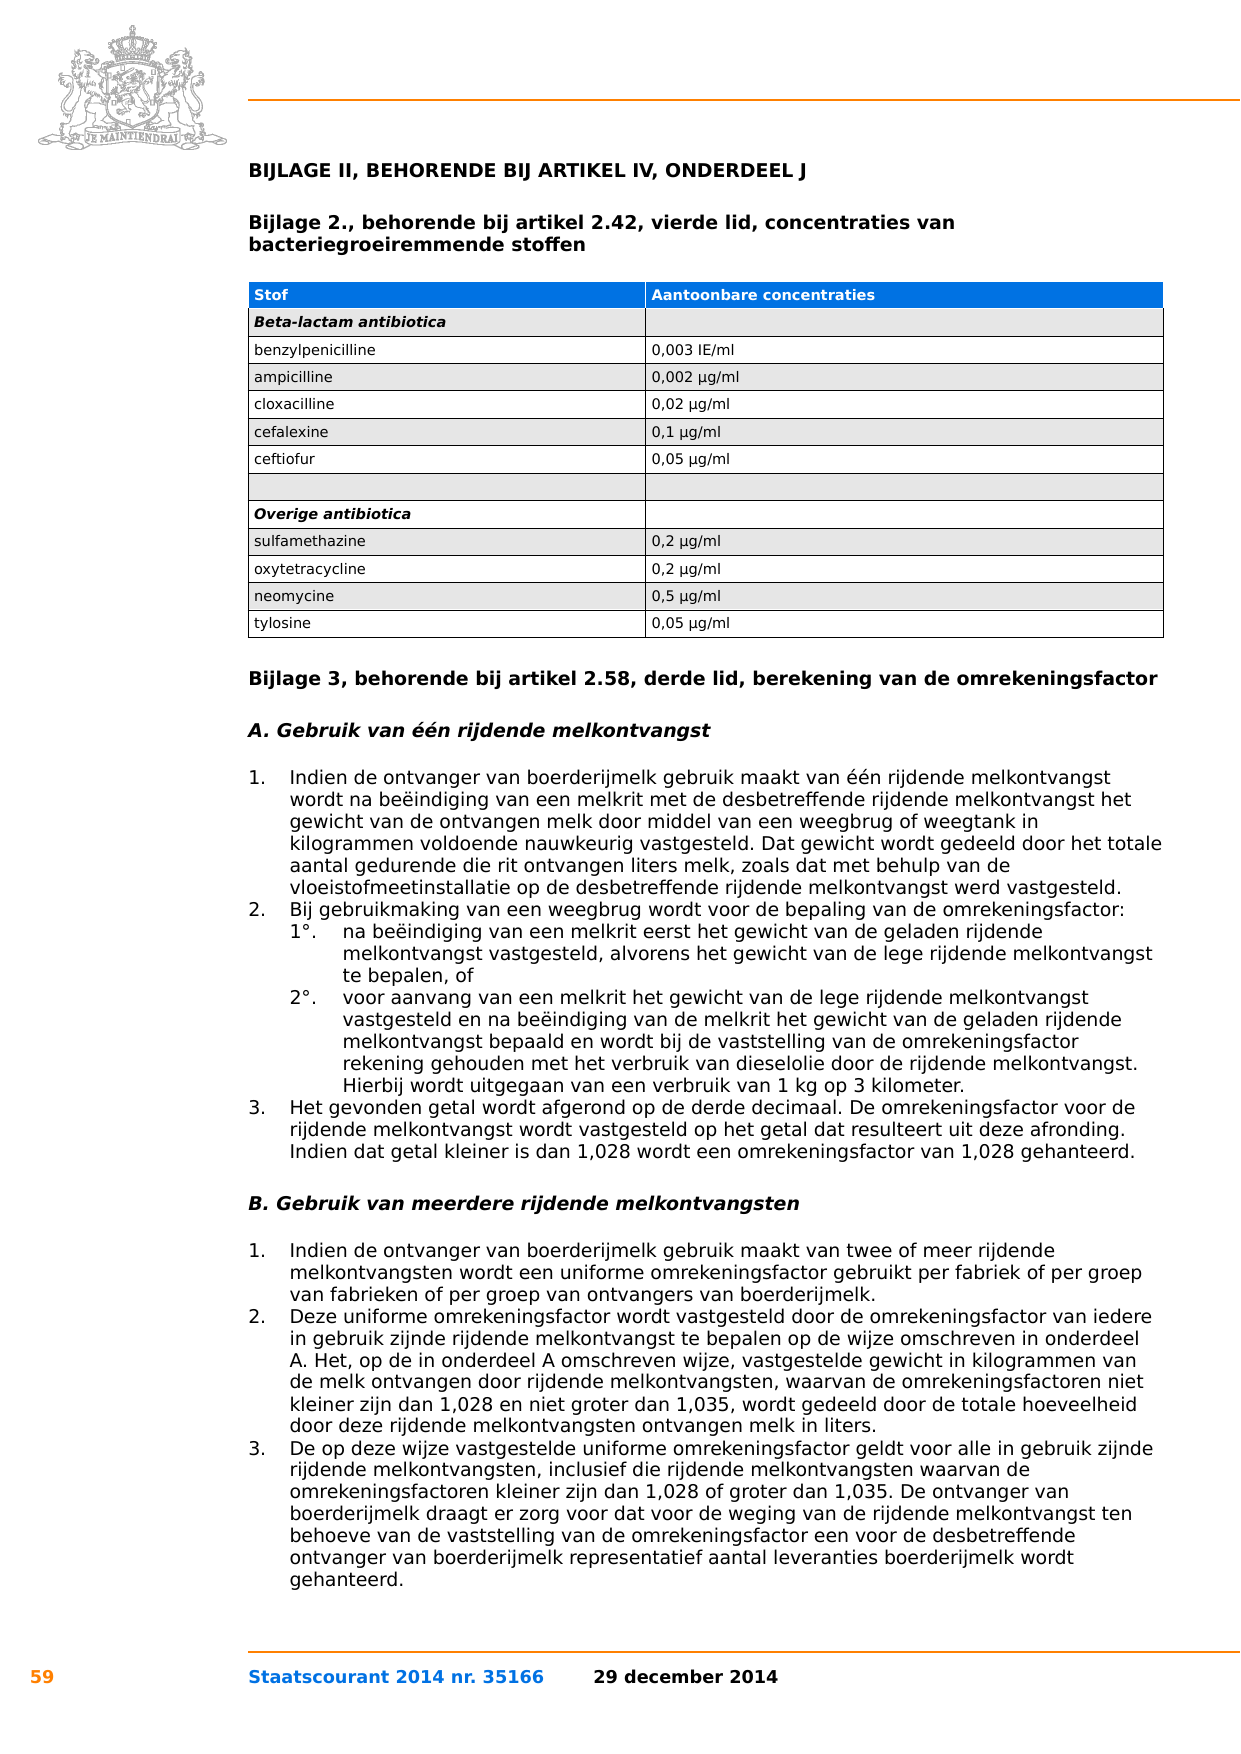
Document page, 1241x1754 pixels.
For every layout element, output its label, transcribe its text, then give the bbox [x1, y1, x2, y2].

table_cell 0,2 µg/ml [646, 529, 1163, 555]
subtitle Bijlage 2., behorende bij artikel 2.42, vierde lid, concentraties van bacteriegroeiremmende stoffen [248, 212, 1163, 256]
table_cell benzylpenicilline [249, 337, 645, 363]
table_cell [249, 474, 645, 500]
table_cell Beta-lactam antibiotica [249, 309, 645, 336]
subtitle A. Gebruik van één rijdende melkontvangst [248, 720, 1163, 742]
text 1. Indien de ontvanger van boerderijmelk gebruik maakt van twee of meer rijdende melkontvangsten wordt een uniforme omrekeningsfactor gebruikt per fabriek of per groep van fabrieken of per groep van ontvangers van boerderijmelk. [248, 1239, 1163, 1306]
table_header Aantoonbare concentraties [646, 282, 1163, 308]
text 1. Indien de ontvanger van boerderijmelk gebruik maakt van één rijdende melkontvangst wordt na beëindiging van een melkrit met de desbetreffende rijdende melkontvangst het gewicht van de ontvangen melk door middel van een weegbrug of weegtank in kilogrammen voldoende nauwkeurig vastgesteld. Dat gewicht wordt gedeeld door het totale aantal gedurende die rit ontvangen liters melk, zoals dat met behulp van de vloeistofmeetinstallatie op de desbetreffende rijdende melkontvangst werd vastgesteld. [248, 767, 1163, 899]
table_cell tylosine [249, 611, 645, 637]
table_cell 0,02 µg/ml [646, 391, 1163, 418]
subtitle B. Gebruik van meerdere rijdende melkontvangsten [248, 1193, 1163, 1214]
table_cell [646, 474, 1163, 500]
table_cell ampicilline [249, 364, 645, 390]
table_cell 0,05 µg/ml [646, 446, 1163, 473]
table_cell 0,2 µg/ml [646, 556, 1163, 582]
table_cell [646, 501, 1163, 527]
text 1°. na beëindiging van een melkrit eerst het gewicht van de geladen rijdende melkontvangst vastgesteld, alvorens het gewicht van de lege rijdende melkontvangst te bepalen, of [289, 921, 1163, 987]
table_cell neomycine [249, 583, 645, 609]
table_cell sulfamethazine [249, 529, 645, 555]
subtitle Bijlage 3, behorende bij artikel 2.58, derde lid, berekening van de omrekeningsfactor [248, 668, 1163, 690]
text 2°. voor aanvang van een melkrit het gewicht van de lege rijdende melkontvangst vastgesteld en na beëindiging van de melkrit het gewicht van de geladen rijdende melkontvangst bepaald en wordt bij de vaststelling van de omrekeningsfactor rekening gehouden met het verbruik van dieselolie door de rijdende melkontvangst. Hierbij wordt uitgegaan van een verbruik van 1 kg op 3 kilometer. [289, 987, 1163, 1097]
text 2. Deze uniforme omrekeningsfactor wordt vastgesteld door de omrekeningsfactor van iedere in gebruik zijnde rijdende melkontvangst te bepalen op de wijze omschreven in onderdeel A. Het, op de in onderdeel A omschreven wijze, vastgestelde gewicht in kilogrammen van de melk ontvangen door rijdende melkontvangsten, waarvan de omrekeningsfactoren niet kleiner zijn dan 1,028 en niet groter dan 1,035, wordt gedeeld door de totale hoeveelheid door deze rijdende melkontvangsten ontvangen melk in liters. [248, 1306, 1163, 1437]
table_header Stof [249, 282, 645, 308]
text 3. Het gevonden getal wordt afgerond op de derde decimaal. De omrekeningsfactor voor de rijdende melkontvangst wordt vastgesteld op het getal dat resulteert uit deze afronding. Indien dat getal kleiner is dan 1,028 wordt een omrekeningsfactor van 1,028 gehanteerd. [248, 1097, 1163, 1163]
table_cell [646, 309, 1163, 336]
text 2. Bij gebruikmaking van een weegbrug wordt voor de bepaling van de omrekeningsfactor: [248, 899, 1163, 921]
subtitle BIJLAGE II, BEHORENDE BIJ ARTIKEL IV, ONDERDEEL J [248, 160, 1163, 182]
picture [38, 25, 227, 150]
table_cell oxytetracycline [249, 556, 645, 582]
table_cell ceftiofur [249, 446, 645, 473]
table_cell 0,002 µg/ml [646, 364, 1163, 390]
table_cell Overige antibiotica [249, 501, 645, 527]
table_cell 0,1 µg/ml [646, 419, 1163, 445]
table_cell 0,003 IE/ml [646, 337, 1163, 363]
table_cell cefalexine [249, 419, 645, 445]
table_cell 0,05 µg/ml [646, 611, 1163, 637]
text 3. De op deze wijze vastgestelde uniforme omrekeningsfactor geldt voor alle in gebruik zijnde rijdende melkontvangsten, inclusief die rijdende melkontvangsten waarvan de omrekeningsfactoren kleiner zijn dan 1,028 of groter dan 1,035. De ontvanger van boerderijmelk draagt er zorg voor dat voor de weging van de rijdende melkontvangst ten behoeve van de vaststelling van de omrekeningsfactor een voor de desbetreffende ontvanger van boerderijmelk representatief aantal leveranties boerderijmelk wordt gehanteerd. [248, 1437, 1163, 1591]
table_cell 0,5 µg/ml [646, 583, 1163, 609]
table_cell cloxacilline [249, 391, 645, 418]
